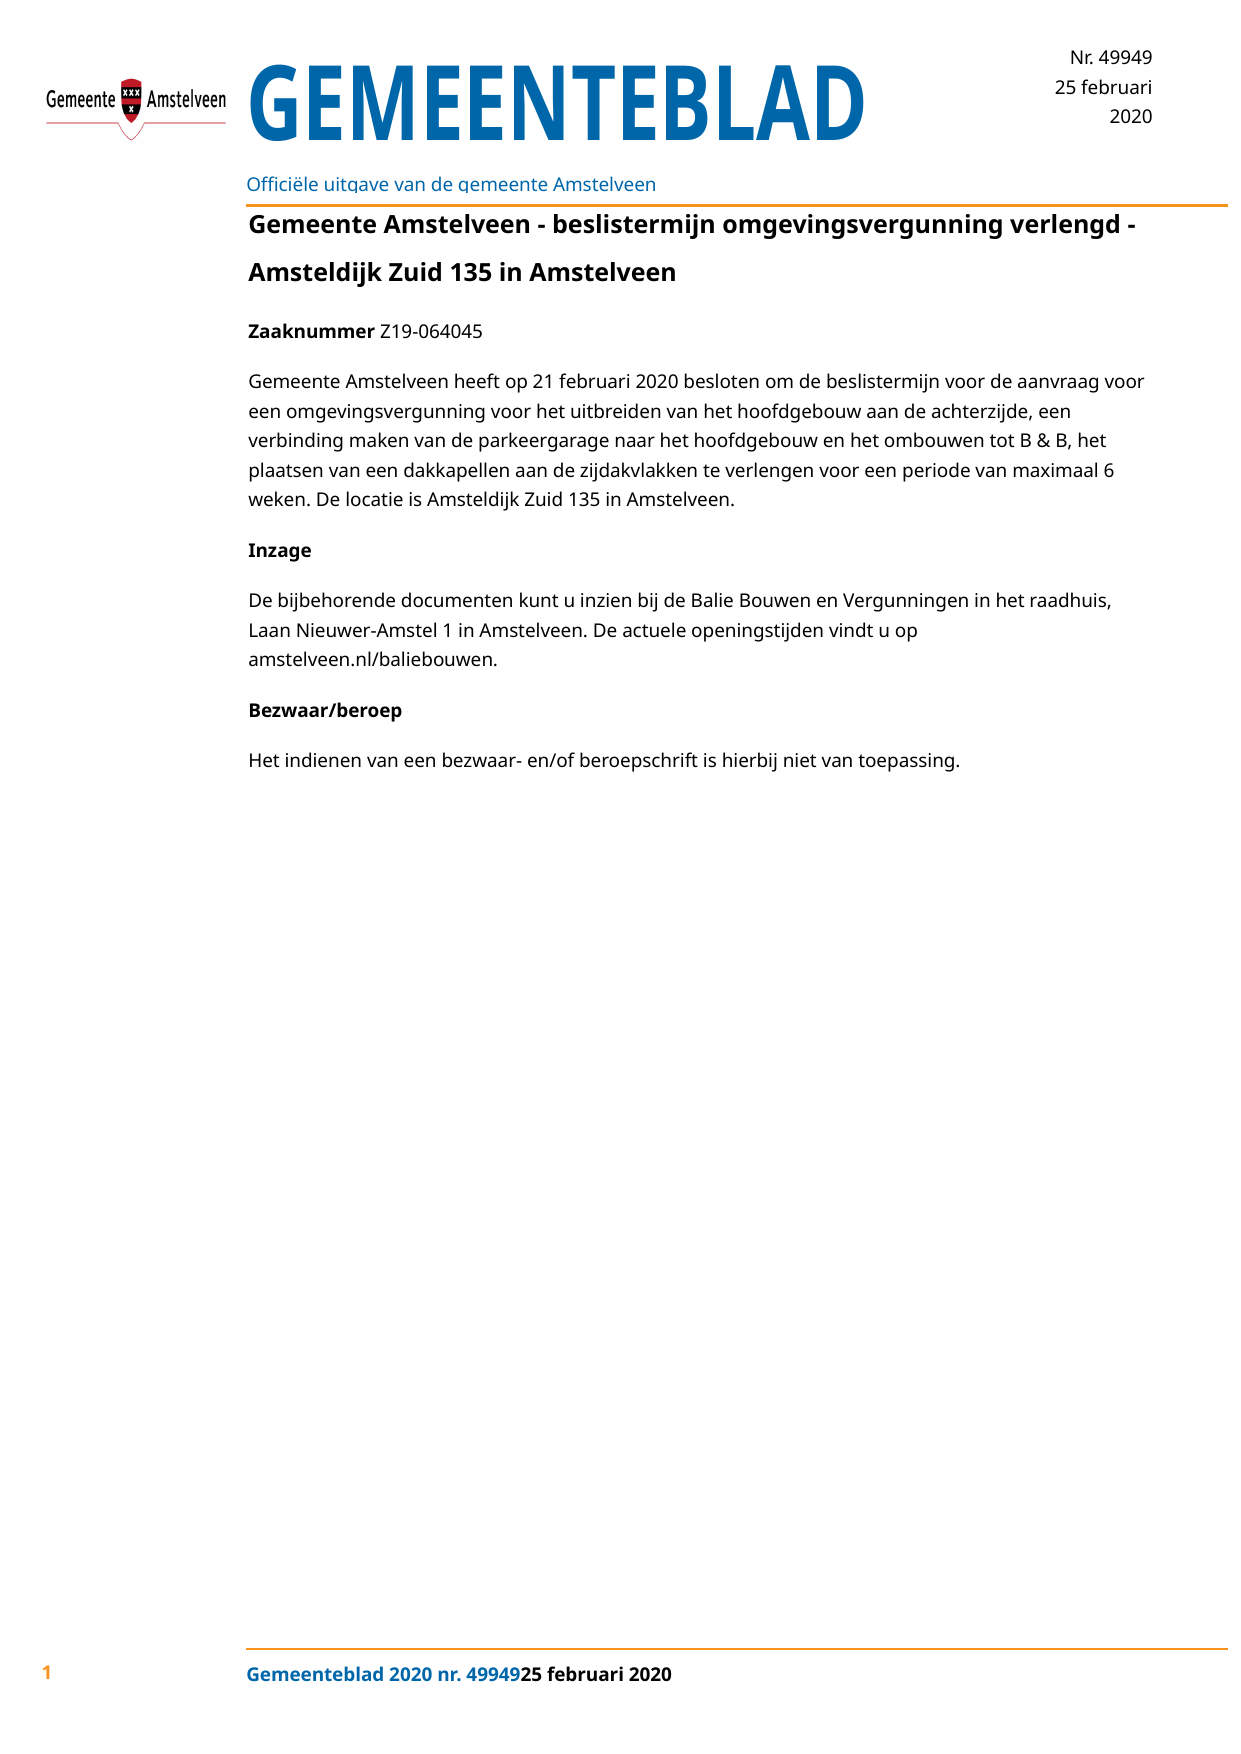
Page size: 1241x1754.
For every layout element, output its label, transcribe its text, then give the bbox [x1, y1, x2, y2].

text Bezwaar/beroep [248, 697, 1152, 723]
text Gemeente Amstelveen - beslistermijn omgevingsvergunning verlengd - Amsteldijk Zuid 135 in Amstelveen [248, 207, 1152, 288]
text De bijbehorende documenten kunt u inzien bij de Balie Bouwen en Vergunningen in het raadhuis, Laan Nieuwer-Amstel 1 in Amstelveen. De actuele openingstijden vindt u op amstelveen.nl/baliebouwen. [248, 587, 1152, 672]
text Zaaknummer Z19-064045 [248, 318, 1152, 344]
picture [41, 47, 231, 172]
text Het indienen van een bezwaar- en/of beroepschrift is hierbij niet van toepassing. [248, 747, 1152, 773]
text Gemeente Amstelveen heeft op 21 februari 2020 besloten om de beslistermijn voor de aanvraag voor een omgevingsvergunning voor het uitbreiden van het hoofdgebouw aan de achterzijde, een verbinding maken van de parkeergarage naar het hoofdgebouw en het ombouwen tot B & B, het plaatsen van een dakkapellen aan de zijdakvlakken te verlengen voor een periode van maximaal 6 weken. De locatie is Amsteldijk Zuid 135 in Amstelveen. [248, 368, 1152, 512]
text Inzage [248, 537, 1152, 563]
